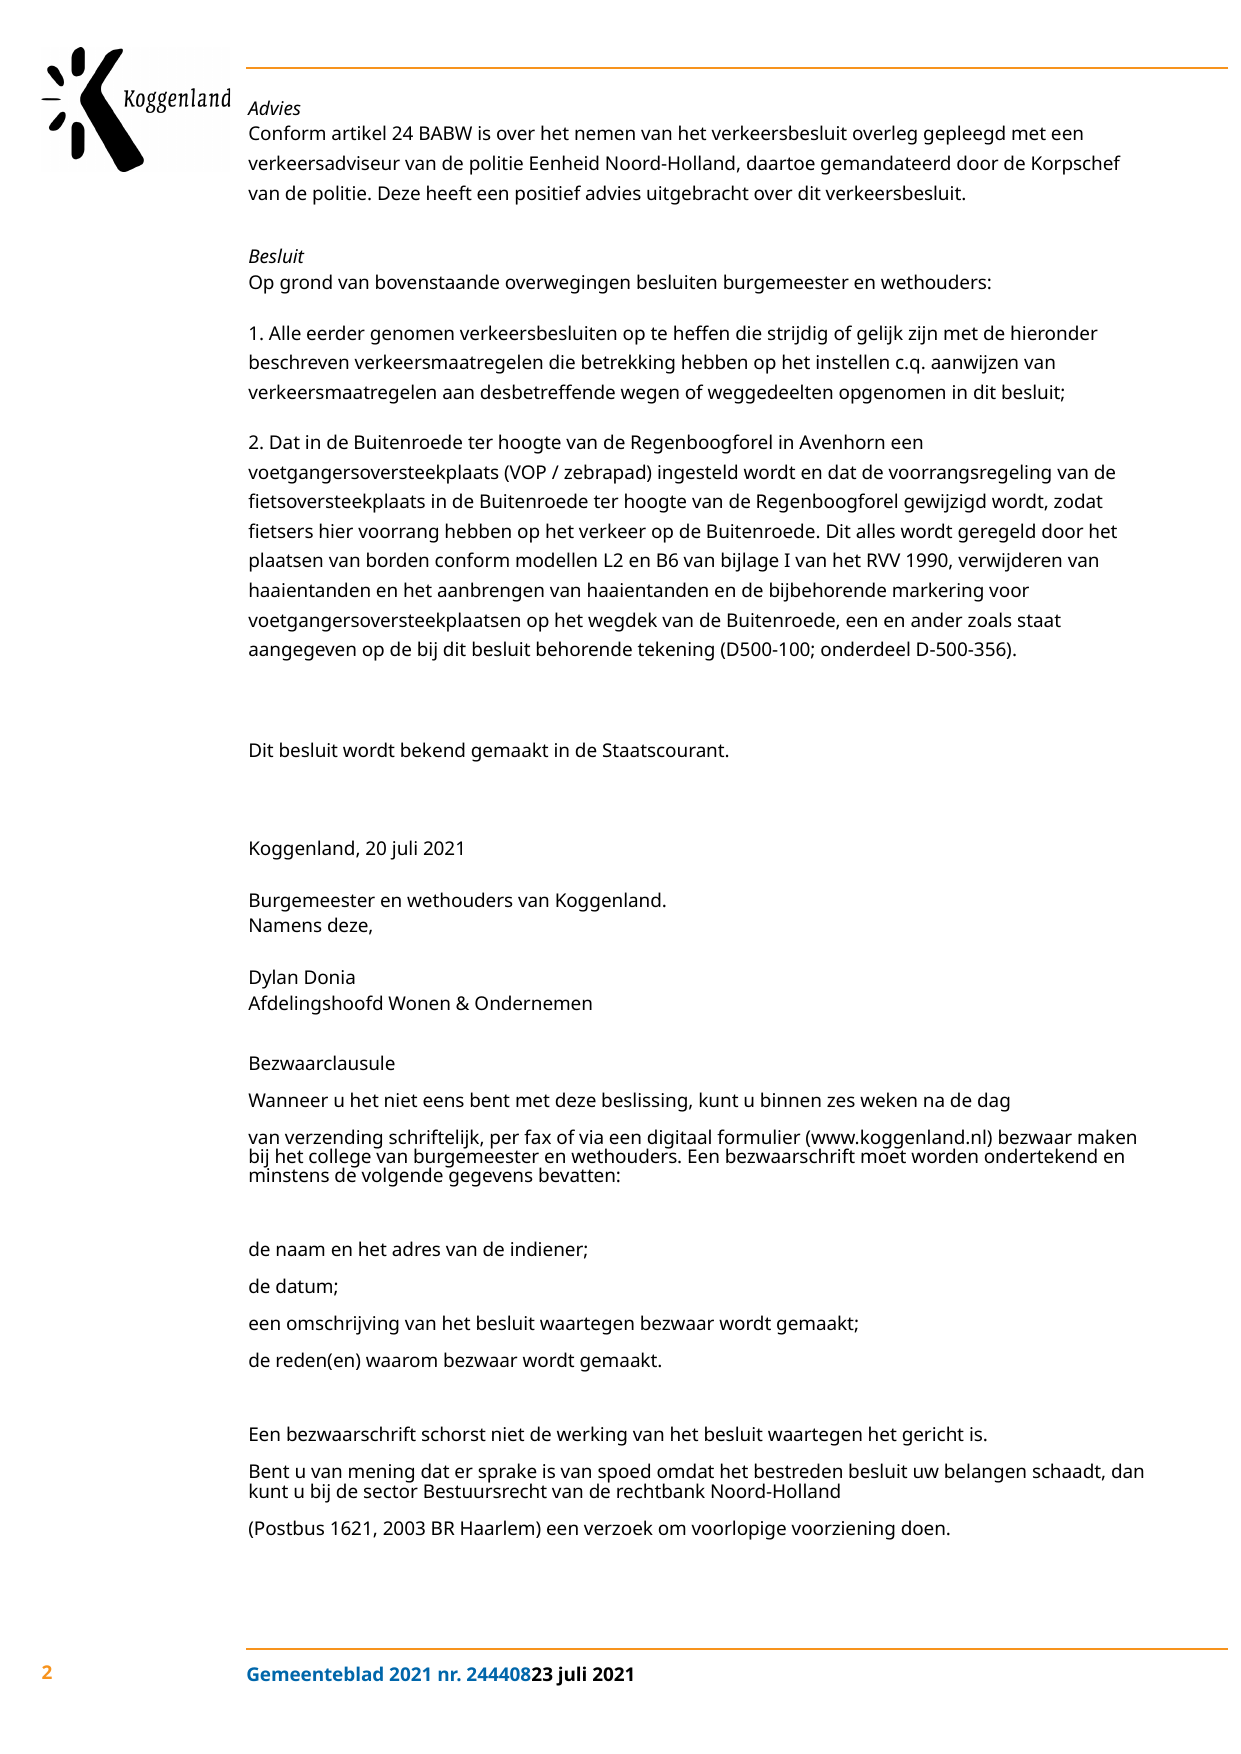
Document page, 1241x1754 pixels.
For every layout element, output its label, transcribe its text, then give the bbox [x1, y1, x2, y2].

text Bent u van mening dat er sprake is van spoed omdat het bestreden besluit uw belangen schaadt, dan kunt u bij de sector Bestuursrecht van de rechtbank Noord-Holland [248, 1463, 1152, 1502]
text een omschrijving van het besluit waartegen bezwaar wordt gemaakt; [248, 1315, 1152, 1335]
text Afdelingshoofd Wonen & Ondernemen [248, 990, 1152, 1016]
text Dylan Donia [248, 964, 1152, 990]
text de datum; [248, 1278, 1152, 1298]
text de reden(en) waarom bezwaar wordt gemaakt. [248, 1352, 1152, 1372]
text Een bezwaarschrift schorst niet de werking van het besluit waartegen het gericht is. [248, 1426, 1152, 1446]
text van verzending schriftelijk, per fax of via een digitaal formulier (www.koggenland.nl) bezwaar maken bij het college van burgemeester en wethouders. Een bezwaarschrift moet worden ondertekend en minstens de volgende gegevens bevatten: [248, 1129, 1152, 1187]
text Wanneer u het niet eens bent met deze beslissing, kunt u binnen zes weken na de dag [248, 1092, 1152, 1111]
text de naam en het adres van de indiener; [248, 1241, 1152, 1261]
text Dit besluit wordt bekend gemaakt in de Staatscourant. [248, 737, 1152, 763]
text Advies [248, 95, 1152, 121]
text Burgemeester en wethouders van Koggenland. [248, 887, 1152, 913]
text 1. Alle eerder genomen verkeersbesluiten op te heffen die strijdig of gelijk zijn met de hieronder beschreven verkeersmaatregelen die betrekking hebben op het instellen c.q. aanwijzen van verkeersmaatregelen aan desbetreffende wegen of weggedeelten opgenomen in dit besluit; [248, 320, 1152, 405]
picture [41, 47, 231, 172]
text 2. Dat in de Buitenroede ter hoogte van de Regenboogforel in Avenhorn een voetgangersoversteekplaats (VOP / zebrapad) ingesteld wordt en dat de voorrangsregeling van de fietsoversteekplaats in de Buitenroede ter hoogte van de Regenboogforel gewijzigd wordt, zodat fietsers hier voorrang hebben op het verkeer op de Buitenroede. Dit alles wordt geregeld door het plaatsen van borden conform modellen L2 en B6 van bijlage I van het RVV 1990, verwijderen van haaientanden en het aanbrengen van haaientanden en de bijbehorende markering voor voetgangersoversteekplaatsen op het wegdek van de Buitenroede, een en ander zoals staat aangegeven op de bij dit besluit behorende tekening (D500-100; onderdeel D-500-356). [248, 429, 1152, 662]
text (Postbus 1621, 2003 BR Haarlem) een verzoek om voorlopige voorziening doen. [248, 1519, 1152, 1539]
text Op grond van bovenstaande overwegingen besluiten burgemeester en wethouders: [248, 269, 1152, 295]
text Conform artikel 24 BABW is over het nemen van het verkeersbesluit overleg gepleegd met een verkeersadviseur van de politie Eenheid Noord-Holland, daartoe gemandateerd door de Korpschef van de politie. Deze heeft een positief advies uitgebracht over dit verkeersbesluit. [248, 121, 1152, 205]
text Koggenland, 20 juli 2021 [248, 836, 1152, 861]
text Bezwaarclausule [248, 1055, 1152, 1074]
text Namens deze, [248, 913, 1152, 938]
text Besluit [248, 244, 1152, 269]
